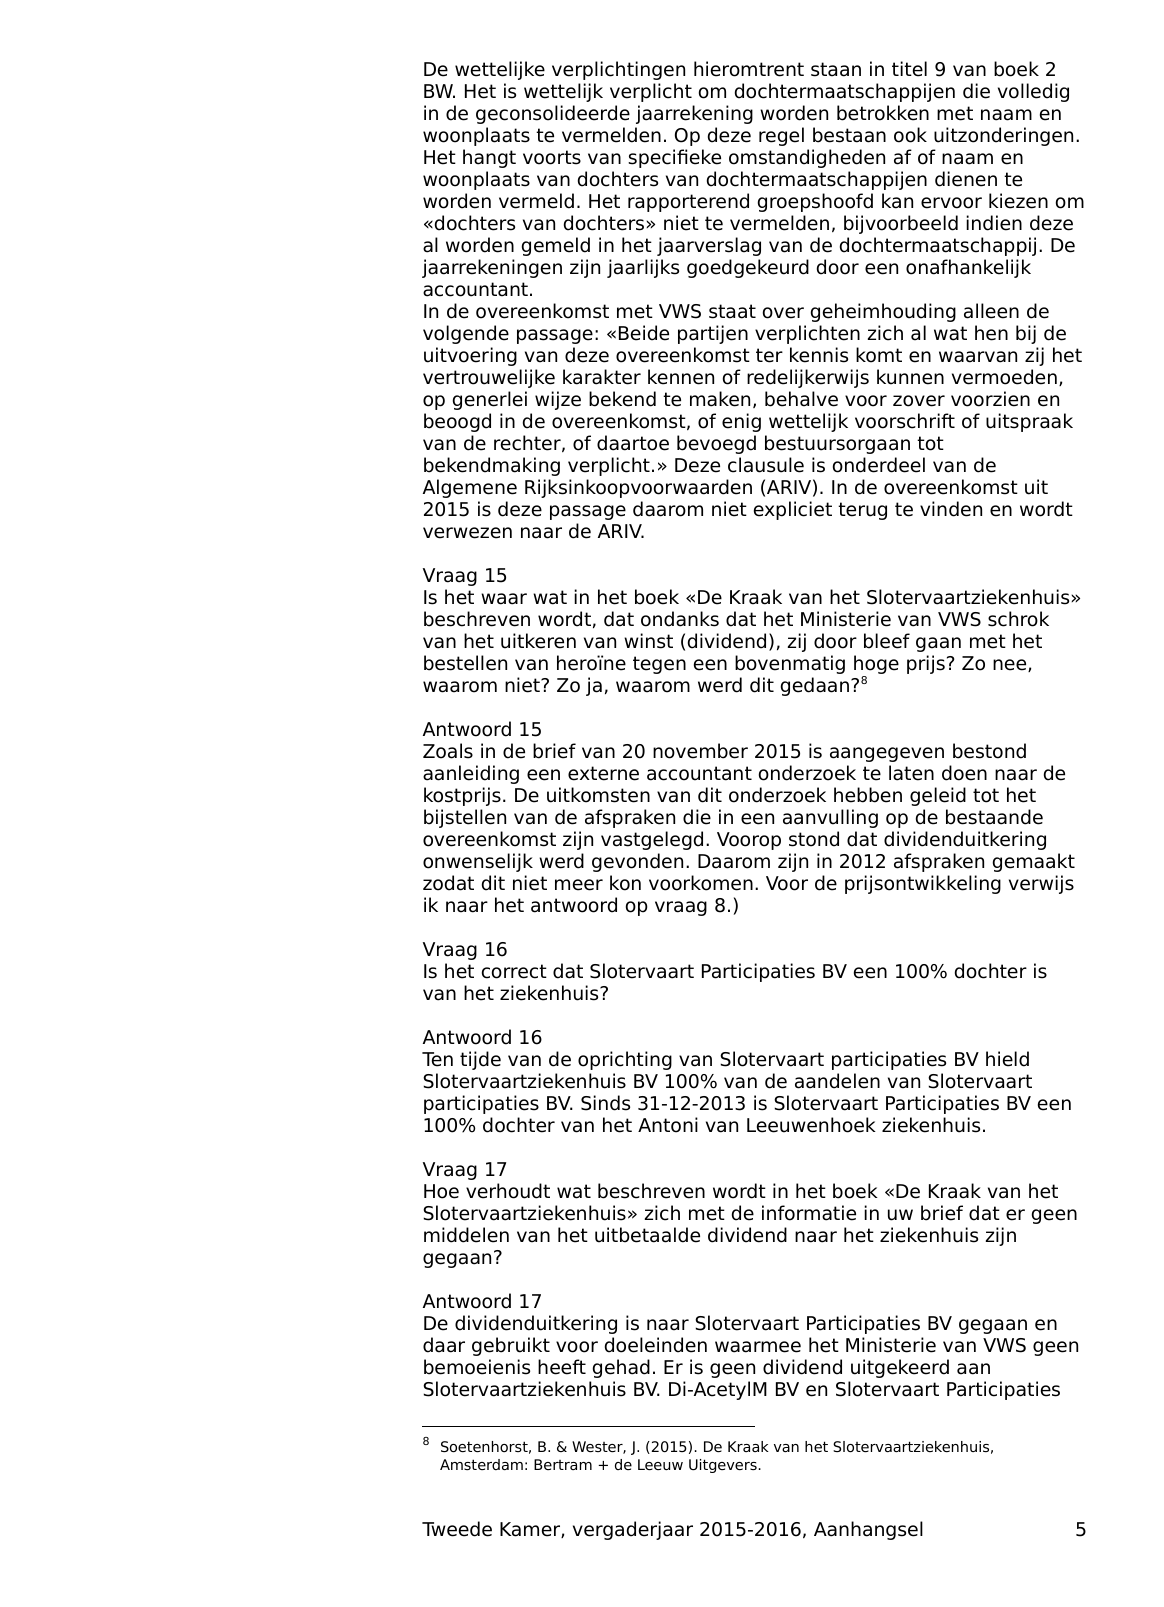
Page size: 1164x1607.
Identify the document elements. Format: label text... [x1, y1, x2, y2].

text In de overeenkomst met VWS staat over geheimhouding alleen de volgende passage: «Beide partijen verplichten zich al wat hen bij de uitvoering van deze overeenkomst ter kennis komt en waarvan zij het vertrouwelijke karakter kennen of redelijkerwijs kunnen vermoeden, op generlei wijze bekend te maken, behalve voor zover voorzien en beoogd in de overeenkomst, of enig wettelijk voorschrift of uitspraak van de rechter, of daartoe bevoegd bestuursorgaan tot bekendmaking verplicht.» Deze clausule is onderdeel van de Algemene Rijksinkoopvoorwaarden (ARIV). In de overeenkomst uit 2015 is deze passage daarom niet expliciet terug te vinden en wordt verwezen naar de ARIV. [422, 301, 1087, 543]
text Soetenhorst, B. & Wester, J. (2015). De Kraak van het Slotervaartziekenhuis, Amsterdam: Bertram + de Leeuw Uitgevers. [422, 1435, 1087, 1474]
text Antwoord 17 [422, 1291, 1087, 1313]
text Hoe verhoudt wat beschreven wordt in het boek «De Kraak van het Slotervaartziekenhuis» zich met de informatie in uw brief dat er geen middelen van het uitbetaalde dividend naar het ziekenhuis zijn gegaan? [422, 1181, 1087, 1269]
text Is het waar wat in het boek «De Kraak van het Slotervaartziekenhuis» beschreven wordt, dat ondanks dat het Ministerie van VWS schrok van het uitkeren van winst (dividend), zij door bleef gaan met het bestellen van heroïne tegen een bovenmatig hoge prijs? Zo nee, waarom niet? Zo ja, waarom werd dit gedaan? [422, 587, 1087, 697]
text Antwoord 16 [422, 1027, 1087, 1049]
text Zoals in de brief van 20 november 2015 is aangegeven bestond aanleiding een externe accountant onderzoek te laten doen naar de kostprijs. De uitkomsten van dit onderzoek hebben geleid tot het bijstellen van de afspraken die in een aanvulling op de bestaande overeenkomst zijn vastgelegd. Voorop stond dat dividenduitkering onwenselijk werd gevonden. Daarom zijn in 2012 afspraken gemaakt zodat dit niet meer kon voorkomen. Voor de prijsontwikkeling verwijs ik naar het antwoord op vraag 8.) [422, 741, 1087, 917]
text Antwoord 15 [422, 719, 1087, 741]
text De dividenduitkering is naar Slotervaart Participaties BV gegaan en daar gebruikt voor doeleinden waarmee het Ministerie van VWS geen bemoeienis heeft gehad. Er is geen dividend uitgekeerd aan Slotervaartziekenhuis BV. Di-AcetylM BV en Slotervaart Participaties [422, 1313, 1087, 1401]
text Vraag 17 [422, 1159, 1087, 1181]
text Ten tijde van de oprichting van Slotervaart participaties BV hield Slotervaartziekenhuis BV 100% van de aandelen van Slotervaart participaties BV. Sinds 31-12-2013 is Slotervaart Participaties BV een 100% dochter van het Antoni van Leeuwenhoek ziekenhuis. [422, 1049, 1087, 1137]
text Vraag 15 [422, 565, 1087, 587]
text Vraag 16 [422, 939, 1087, 961]
text De wettelijke verplichtingen hieromtrent staan in titel 9 van boek 2 BW. Het is wettelijk verplicht om dochtermaatschappijen die volledig in de geconsolideerde jaarrekening worden betrokken met naam en woonplaats te vermelden. Op deze regel bestaan ook uitzonderingen. Het hangt voorts van specifieke omstandigheden af of naam en woonplaats van dochters van dochtermaatschappijen dienen te worden vermeld. Het rapporterend groepshoofd kan ervoor kiezen om «dochters van dochters» niet te vermelden, bijvoorbeeld indien deze al worden gemeld in het jaarverslag van de dochtermaatschappij. De jaarrekeningen zijn jaarlijks goedgekeurd door een onafhankelijk accountant. [422, 59, 1087, 301]
text Is het correct dat Slotervaart Participaties BV een 100% dochter is van het ziekenhuis? [422, 961, 1087, 1005]
